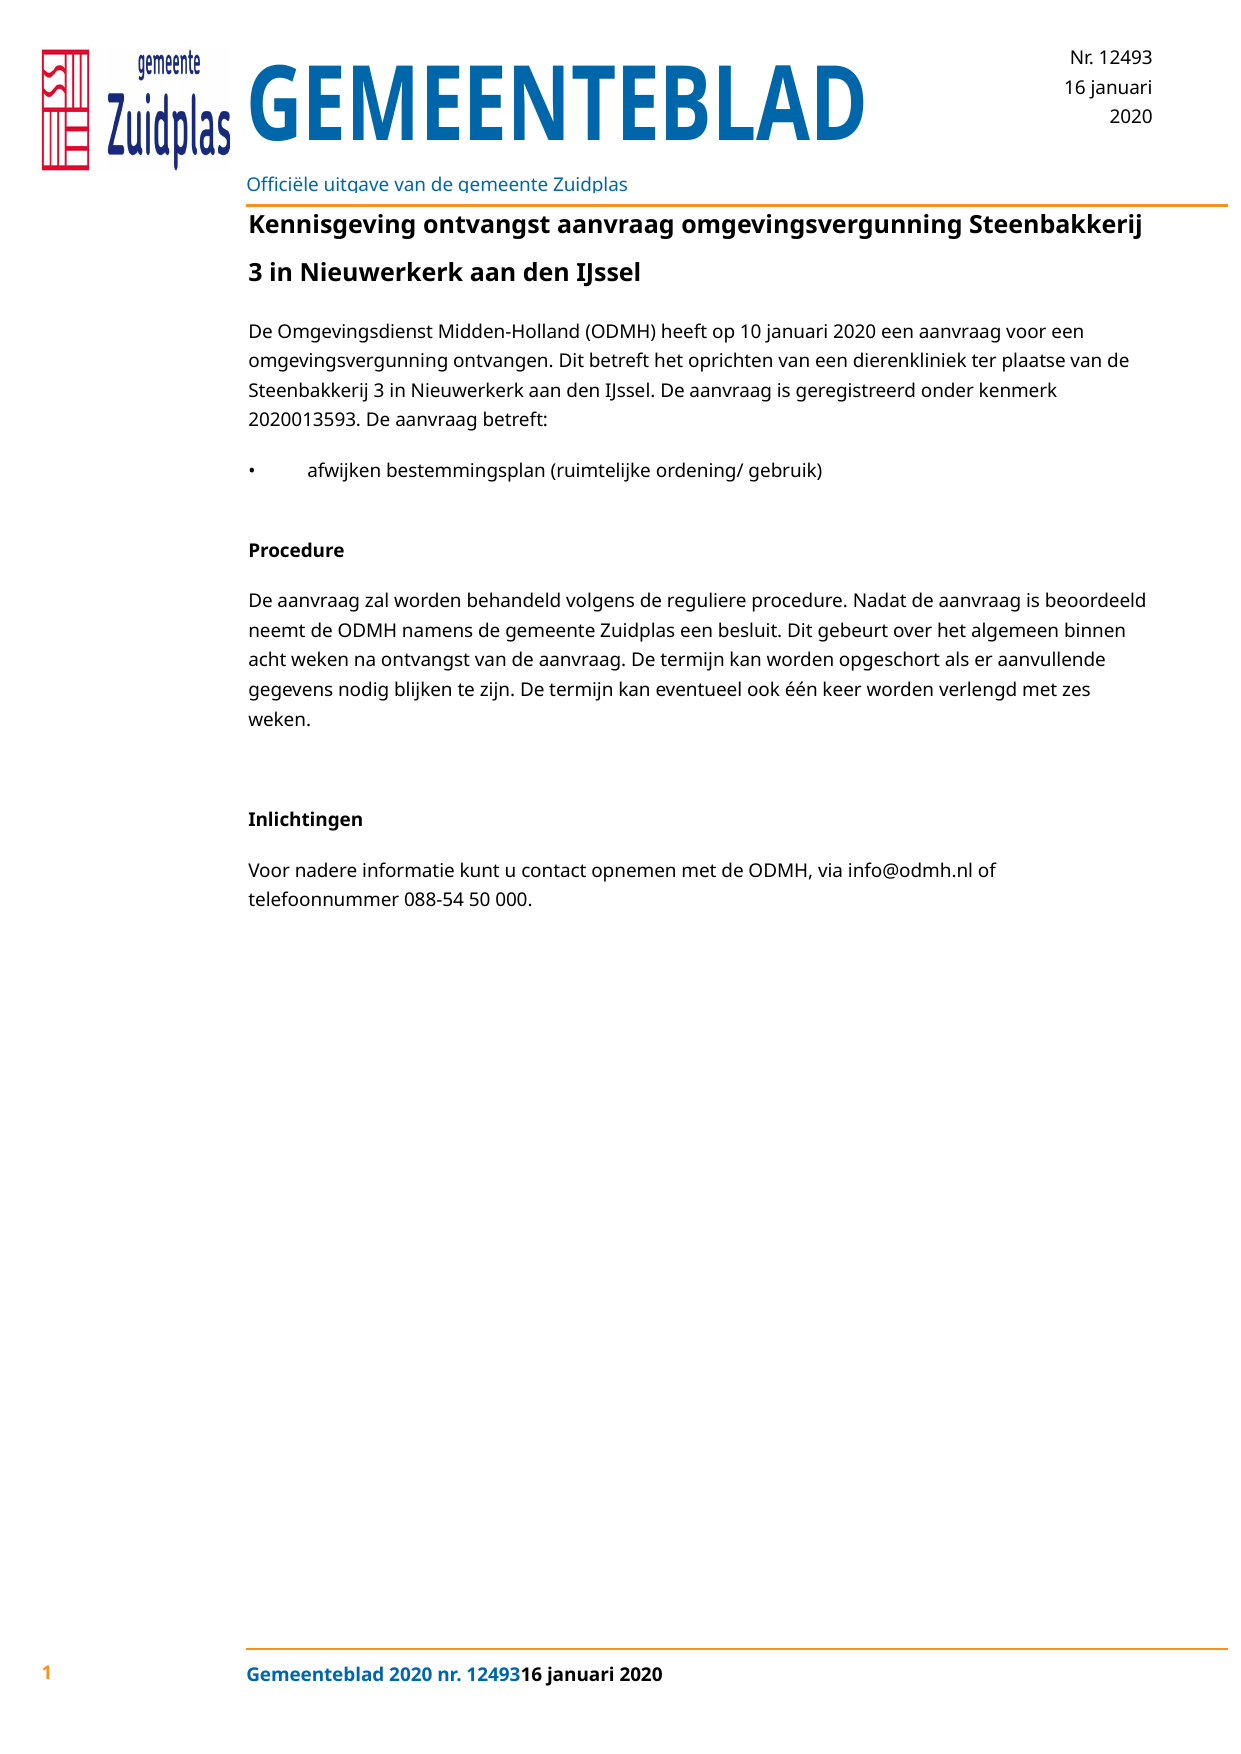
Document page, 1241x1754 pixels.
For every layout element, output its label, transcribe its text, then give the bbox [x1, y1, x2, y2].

text De Omgevingsdienst Midden-Holland (ODMH) heeft op 10 januari 2020 een aanvraag voor een omgevingsvergunning ontvangen. Dit betreft het oprichten van een dierenkliniek ter plaatse van de Steenbakkerij 3 in Nieuwerkerk aan den IJssel. De aanvraag is geregistreerd onder kenmerk 2020013593. De aanvraag betreft: [248, 318, 1152, 432]
text De aanvraag zal worden behandeld volgens de reguliere procedure. Nadat de aanvraag is beoordeeld neemt de ODMH namens de gemeente Zuidplas een besluit. Dit gebeurt over het algemeen binnen acht weken na ontvangst van de aanvraag. De termijn kan worden opgeschort als er aanvullende gegevens nodig blijken te zijn. De termijn kan eventueel ook één keer worden verlengd met zes weken. [248, 587, 1152, 732]
picture [41, 47, 231, 172]
text Kennisgeving ontvangst aanvraag omgevingsvergunning Steenbakkerij 3 in Nieuwerkerk aan den IJssel [248, 207, 1152, 288]
text Inlichtingen [248, 807, 1152, 832]
text Procedure [248, 537, 1152, 563]
text Voor nadere informatie kunt u contact opnemen met de ODMH, via info@odmh.nl of telefoonnummer 088-54 50 000. [248, 857, 1152, 912]
list afwijken bestemmingsplan (ruimtelijke ordening/ gebruik) [248, 457, 1152, 483]
